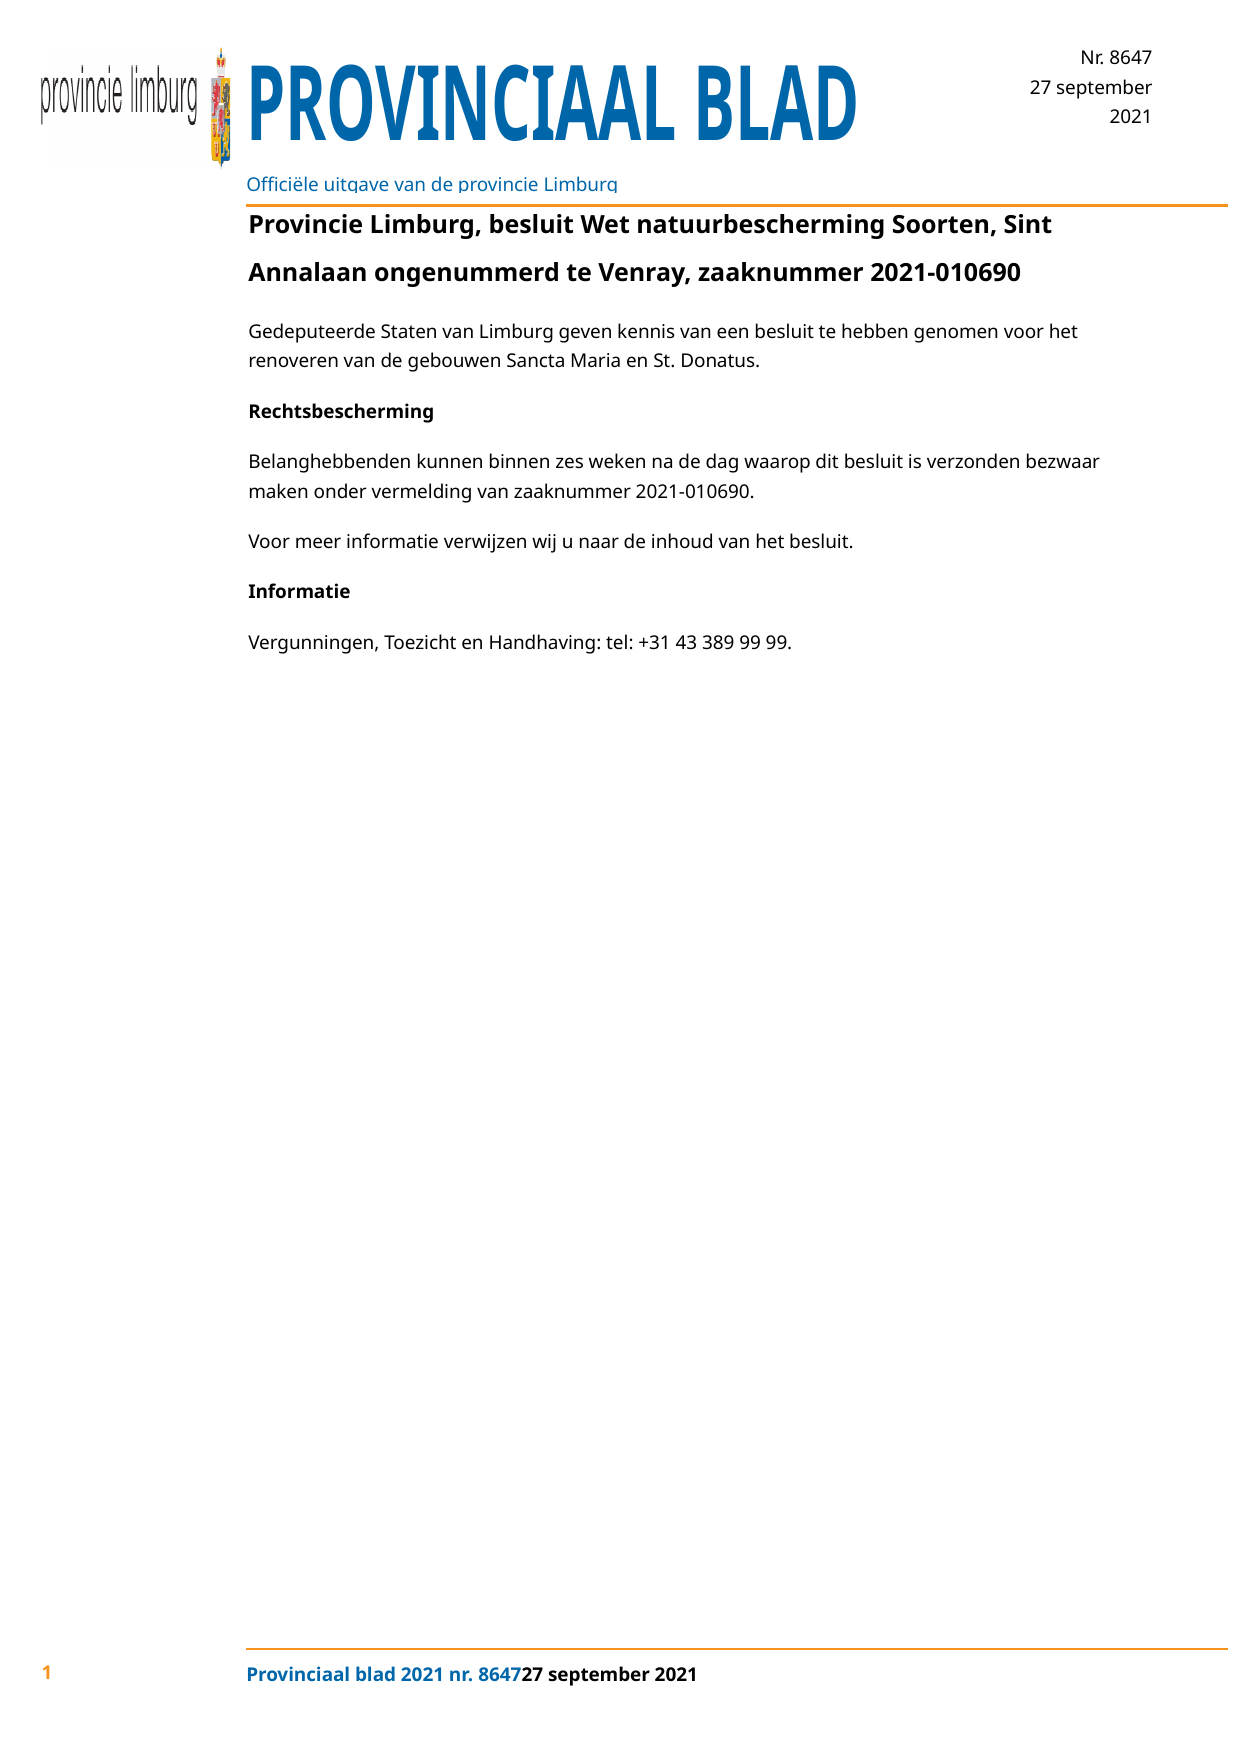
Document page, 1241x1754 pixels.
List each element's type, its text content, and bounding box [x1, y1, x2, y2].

text Rechtsbescherming [248, 398, 1152, 424]
text Provincie Limburg, besluit Wet natuurbescherming Soorten, Sint Annalaan ongenummerd te Venray, zaaknummer 2021-010690 [248, 207, 1152, 288]
text Vergunningen, Toezicht en Handhaving: tel: +31 43 389 99 99. [248, 629, 1152, 655]
picture [41, 47, 231, 172]
text Gedeputeerde Staten van Limburg geven kennis van een besluit te hebben genomen voor het renoveren van de gebouwen Sancta Maria en St. Donatus. [248, 318, 1152, 373]
text Informatie [248, 579, 1152, 604]
text Voor meer informatie verwijzen wij u naar de inhoud van het besluit. [248, 528, 1152, 554]
text Belanghebbenden kunnen binnen zes weken na de dag waarop dit besluit is verzonden bezwaar maken onder vermelding van zaaknummer 2021-010690. [248, 448, 1152, 504]
